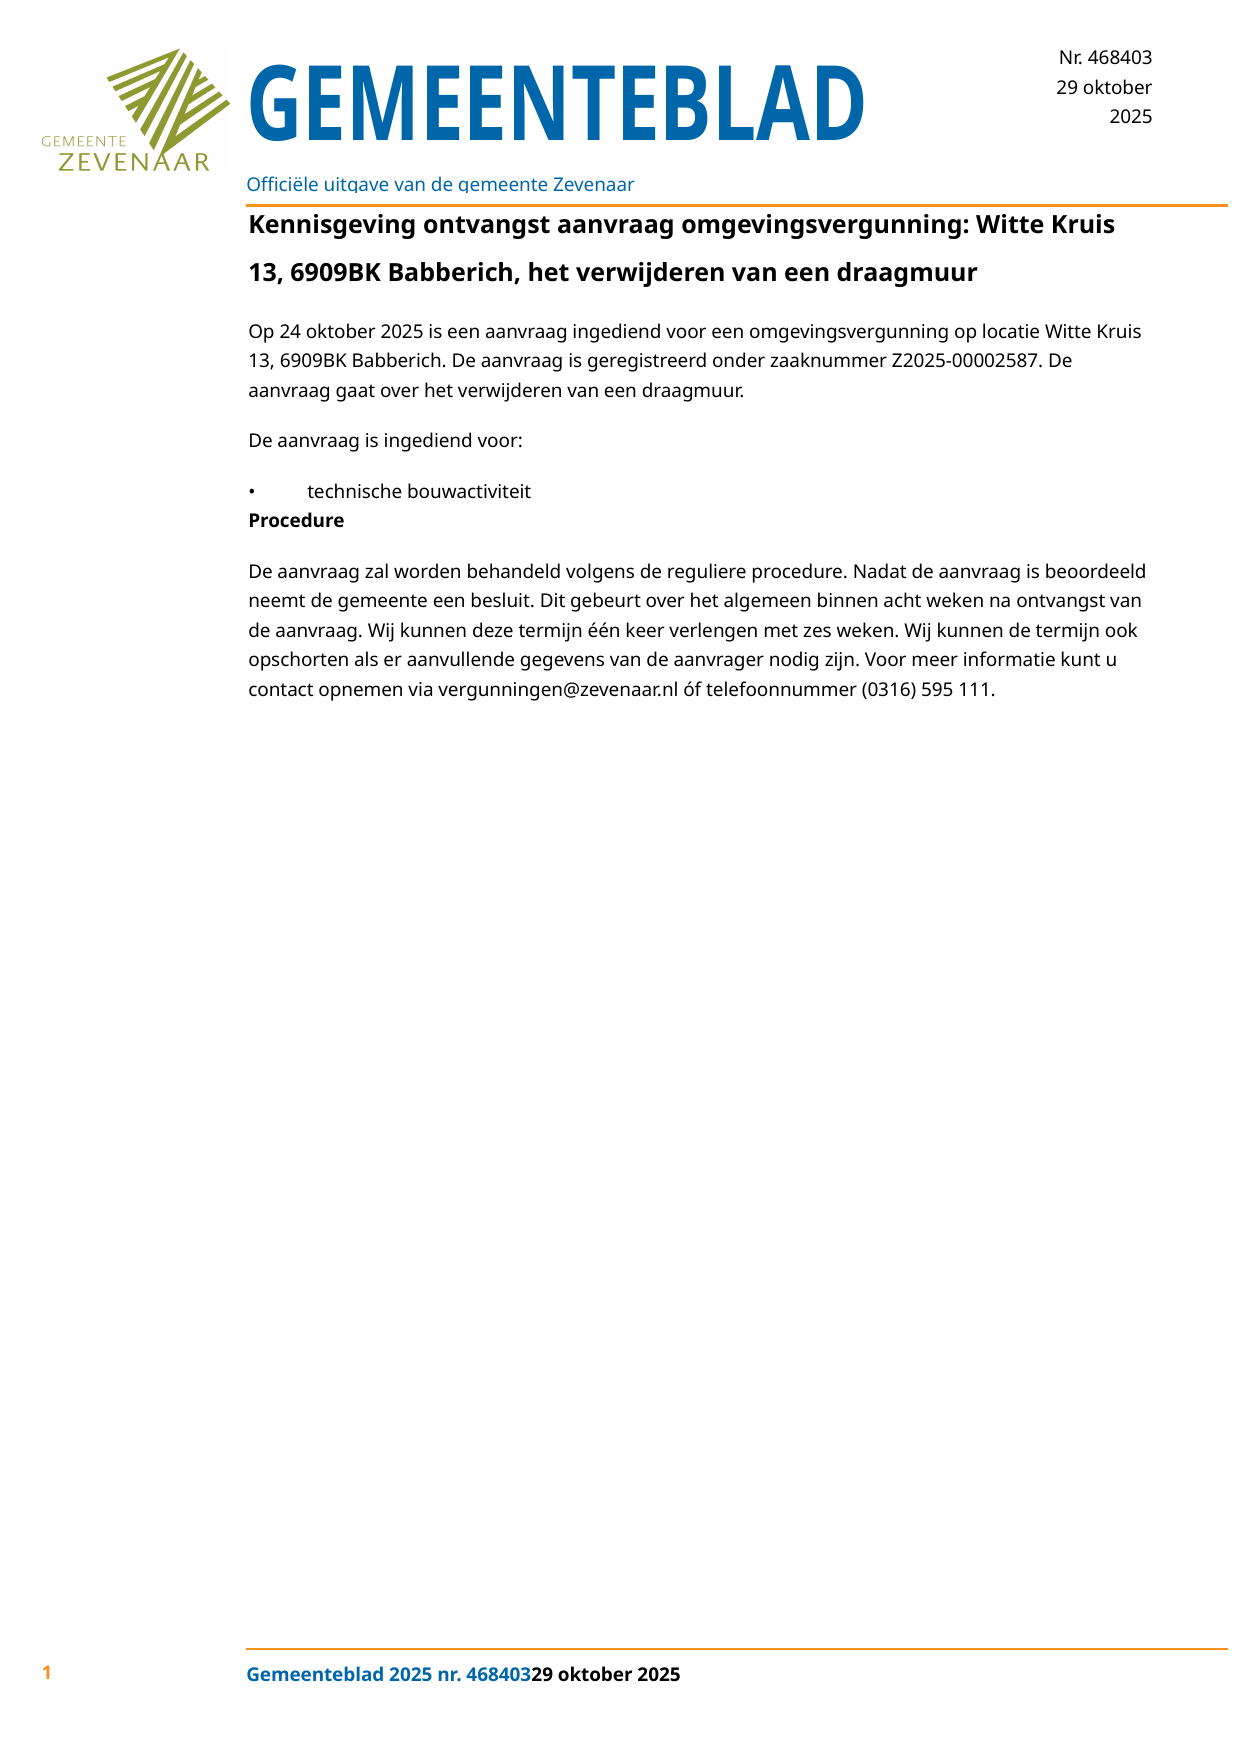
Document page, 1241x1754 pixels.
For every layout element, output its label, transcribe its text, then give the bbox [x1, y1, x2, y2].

text Procedure [248, 507, 1152, 533]
list technische bouwactiviteit [248, 478, 1152, 504]
text De aanvraag zal worden behandeld volgens de reguliere procedure. Nadat de aanvraag is beoordeeld neemt de gemeente een besluit. Dit gebeurt over het algemeen binnen acht weken na ontvangst van de aanvraag. Wij kunnen deze termijn één keer verlengen met zes weken. Wij kunnen de termijn ook opschorten als er aanvullende gegevens van de aanvrager nodig zijn. Voor meer informatie kunt u contact opnemen via vergunningen@zevenaar.nl óf telefoonnummer (0316) 595 111. [248, 558, 1152, 702]
text Kennisgeving ontvangst aanvraag omgevingsvergunning: Witte Kruis 13, 6909BK Babberich, het verwijderen van een draagmuur [248, 207, 1152, 288]
picture [41, 47, 231, 172]
text De aanvraag is ingediend voor: [248, 427, 1152, 453]
text Op 24 oktober 2025 is een aanvraag ingediend voor een omgevingsvergunning op locatie Witte Kruis 13, 6909BK Babberich. De aanvraag is geregistreerd onder zaaknummer Z2025-00002587. De aanvraag gaat over het verwijderen van een draagmuur. [248, 318, 1152, 403]
